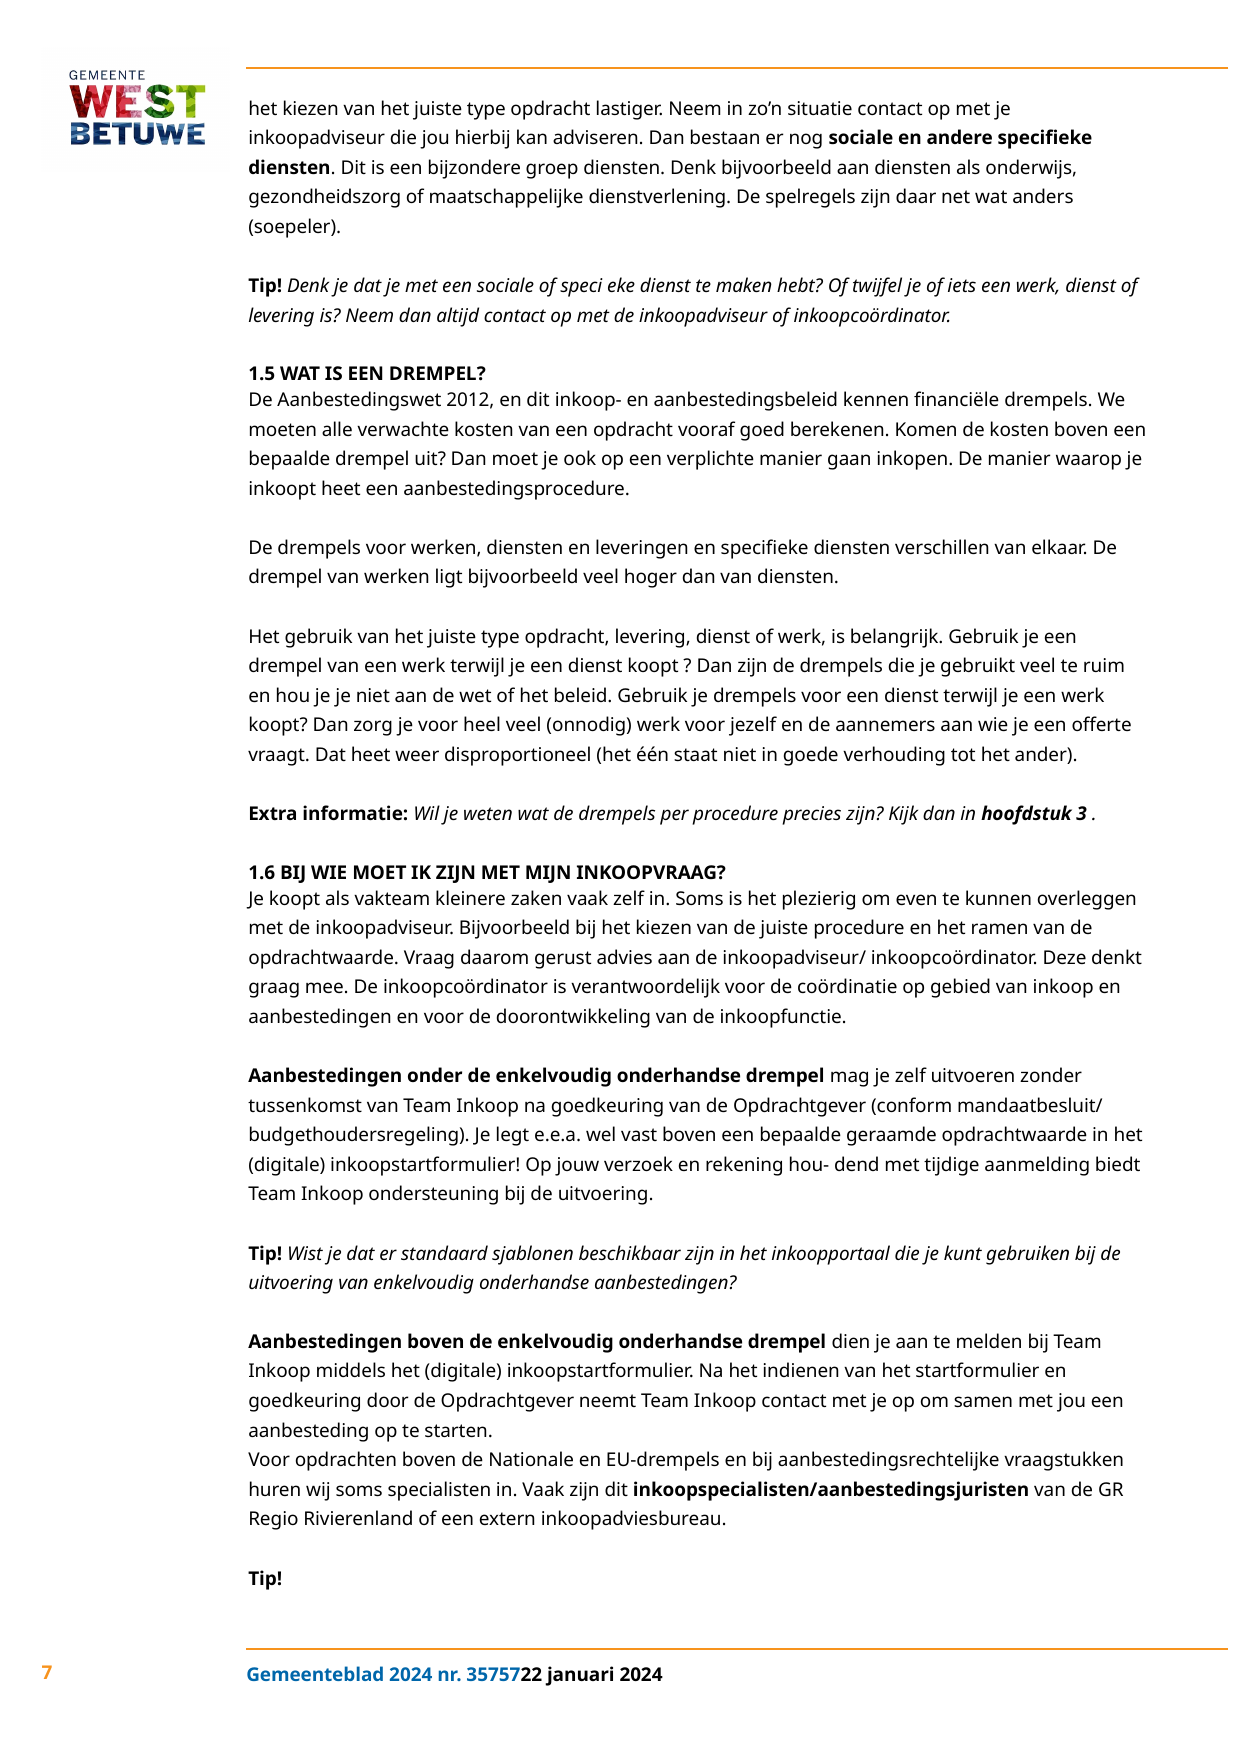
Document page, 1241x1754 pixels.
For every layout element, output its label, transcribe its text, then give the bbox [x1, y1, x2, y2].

text Je koopt als vakteam kleinere zaken vaak zelf in. Soms is het plezierig om even te kunnen overleggen met de inkoopadviseur. Bijvoorbeeld bij het kiezen van de juiste procedure en het ramen van de opdrachtwaarde. Vraag daarom gerust advies aan de inkoopadviseur/ inkoopcoördinator. Deze denkt graag mee. De inkoopcoördinator is verantwoordelijk voor de coördinatie op gebied van inkoop en aanbestedingen en voor de doorontwikkeling van de inkoopfunctie. [248, 885, 1152, 1029]
text Het gebruik van het juiste type opdracht, levering, dienst of werk, is belangrijk. Gebruik je een drempel van een werk terwijl je een dienst koopt ? Dan zijn de drempels die je gebruikt veel te ruim en hou je je niet aan de wet of het beleid. Gebruik je drempels voor een dienst terwijl je een werk koopt? Dan zorg je voor heel veel (onnodig) werk voor jezelf en de aannemers aan wie je een offerte vraagt. Dat heet weer disproportioneel (het één staat niet in goede verhouding tot het ander). [248, 623, 1152, 767]
table_header Tip! [248, 1565, 1152, 1591]
text het kiezen van het juiste type opdracht lastiger. Neem in zo’n situatie contact op met je inkoopadviseur die jou hierbij kan adviseren. Dan bestaan er nog sociale en andere specifieke diensten. Dit is een bijzondere groep diensten. Denk bijvoorbeeld aan diensten als onderwijs, gezondheidszorg of maatschappelijke dienstverlening. De spelregels zijn daar net wat anders (soepeler). [248, 95, 1152, 239]
text Aanbestedingen boven de enkelvoudig onderhandse drempel dien je aan te melden bij Team Inkoop middels het (digitale) inkoopstartformulier. Na het indienen van het startformulier en goedkeuring door de Opdrachtgever neemt Team Inkoop contact met je op om samen met jou een aanbesteding op te starten. [248, 1328, 1152, 1442]
table_header Tip! Wist je dat er standaard sjablonen beschikbaar zijn in het inkoopportaal die je kunt gebruiken bij de uitvoering van enkelvoudig onderhandse aanbestedingen? [248, 1240, 1152, 1295]
text 1.6 BIJ WIE MOET IK ZIJN MET MIJN INKOOPVRAAG? [248, 859, 1152, 885]
text De drempels voor werken, diensten en leveringen en specifieke diensten verschillen van elkaar. De drempel van werken ligt bijvoorbeeld veel hoger dan van diensten. [248, 534, 1152, 589]
table_header Tip! Denk je dat je met een sociale of speci eke dienst te maken hebt? Of twijfel je of iets een werk, dienst of levering is? Neem dan altijd contact op met de inkoopadviseur of inkoopcoördinator. [248, 273, 1152, 328]
text Voor opdrachten boven de Nationale en EU-drempels en bij aanbestedingsrechtelijke vraagstukken huren wij soms specialisten in. Vaak zijn dit inkoopspecialisten/aanbestedingsjuristen van de GR Regio Rivierenland of een extern inkoopadviesbureau. [248, 1446, 1152, 1531]
text Aanbestedingen onder de enkelvoudig onderhandse drempel mag je zelf uitvoeren zonder tussenkomst van Team Inkoop na goedkeuring van de Opdrachtgever (conform mandaatbesluit/ budgethoudersregeling). Je legt e.e.a. wel vast boven een bepaalde geraamde opdrachtwaarde in het (digitale) inkoopstartformulier! Op jouw verzoek en rekening hou- dend met tijdige aanmelding biedt Team Inkoop ondersteuning bij de uitvoering. [248, 1062, 1152, 1206]
table_header Extra informatie: Wil je weten wat de drempels per procedure precies zijn? Kijk dan in hoofdstuk 3 . [248, 801, 1152, 826]
text De Aanbestedingswet 2012, en dit inkoop- en aanbestedingsbeleid kennen financiële drempels. We moeten alle verwachte kosten van een opdracht vooraf goed berekenen. Komen de kosten boven een bepaalde drempel uit? Dan moet je ook op een verplichte manier gaan inkopen. De manier waarop je inkoopt heet een aanbestedingsprocedure. [248, 386, 1152, 501]
picture [41, 47, 231, 172]
text 1.5 WAT IS EEN DREMPEL? [248, 361, 1152, 386]
